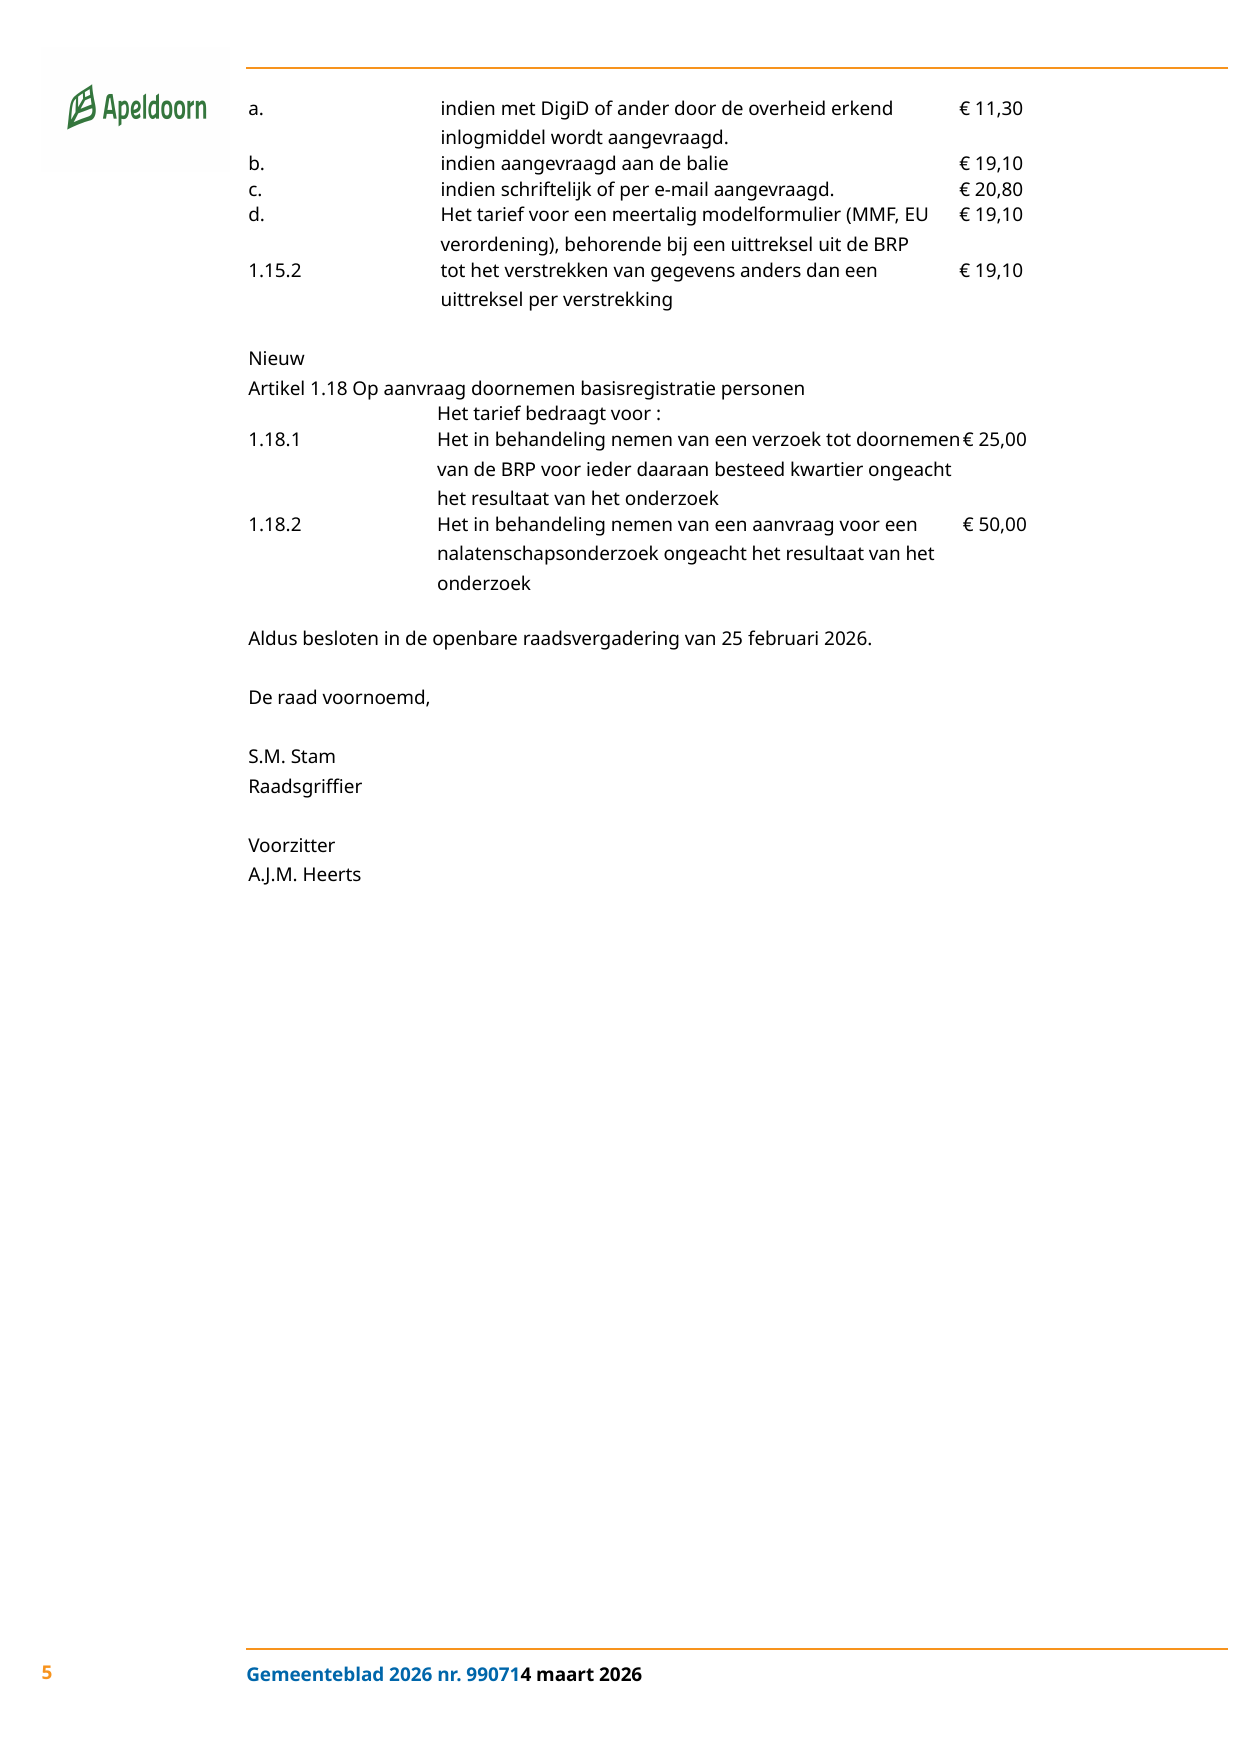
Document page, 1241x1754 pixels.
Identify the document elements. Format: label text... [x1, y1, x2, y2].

text S.M. Stam [248, 743, 1152, 769]
table_cell € 19,10 [959, 150, 1152, 176]
table_cell [437, 596, 963, 622]
table_cell € 50,00 [963, 511, 1152, 596]
table_cell indien met DigiD of ander door de overheid erkend inlogmiddel wordt aangevraagd. [440, 95, 959, 150]
table_cell a. [248, 95, 440, 150]
table_cell 1.18.1 [248, 426, 437, 511]
table_cell c. [248, 176, 440, 202]
text Aldus besloten in de openbare raadsvergadering van 25 februari 2026. [248, 625, 1152, 651]
table_cell d. [248, 202, 440, 257]
picture [41, 47, 231, 172]
table_cell [248, 596, 437, 622]
table_cell indien schriftelijk of per e-mail aangevraagd. [440, 176, 959, 202]
table_cell € 25,00 [963, 426, 1152, 511]
table_cell [963, 400, 1152, 426]
table_cell 1.18.2 [248, 511, 437, 596]
table_cell Het tarief voor een meertalig modelformulier (MMF, EU verordening), behorende bij een uittreksel uit de BRP [440, 202, 959, 257]
table_cell € 19,10 [959, 202, 1152, 257]
table_cell [248, 400, 437, 426]
table_cell € 20,80 [959, 176, 1152, 202]
table_cell [963, 596, 1152, 622]
table_cell Het in behandeling nemen van een aanvraag voor een nalatenschapsonderzoek ongeacht het resultaat van het onderzoek [437, 511, 963, 596]
text Voorzitter [248, 832, 1152, 858]
table_cell Het tarief bedraagt voor : [437, 400, 963, 426]
text Raadsgriffier [248, 773, 1152, 798]
table_cell b. [248, 150, 440, 176]
table_header Artikel 1.18 Op aanvraag doornemen basisregistratie personen [248, 375, 1152, 400]
text A.J.M. Heerts [248, 862, 1152, 887]
table_cell indien aangevraagd aan de balie [440, 150, 959, 176]
table_cell € 19,10 [959, 257, 1152, 312]
table_cell tot het verstrekken van gegevens anders dan een uittreksel per verstrekking [440, 257, 959, 312]
table_cell Het in behandeling nemen van een verzoek tot doornemen van de BRP voor ieder daaraan besteed kwartier ongeacht het resultaat van het onderzoek [437, 426, 963, 511]
text De raad voornoemd, [248, 684, 1152, 710]
table_cell 1.15.2 [248, 257, 440, 312]
table_cell € 11,30 [959, 95, 1152, 150]
text Nieuw [248, 345, 1152, 371]
